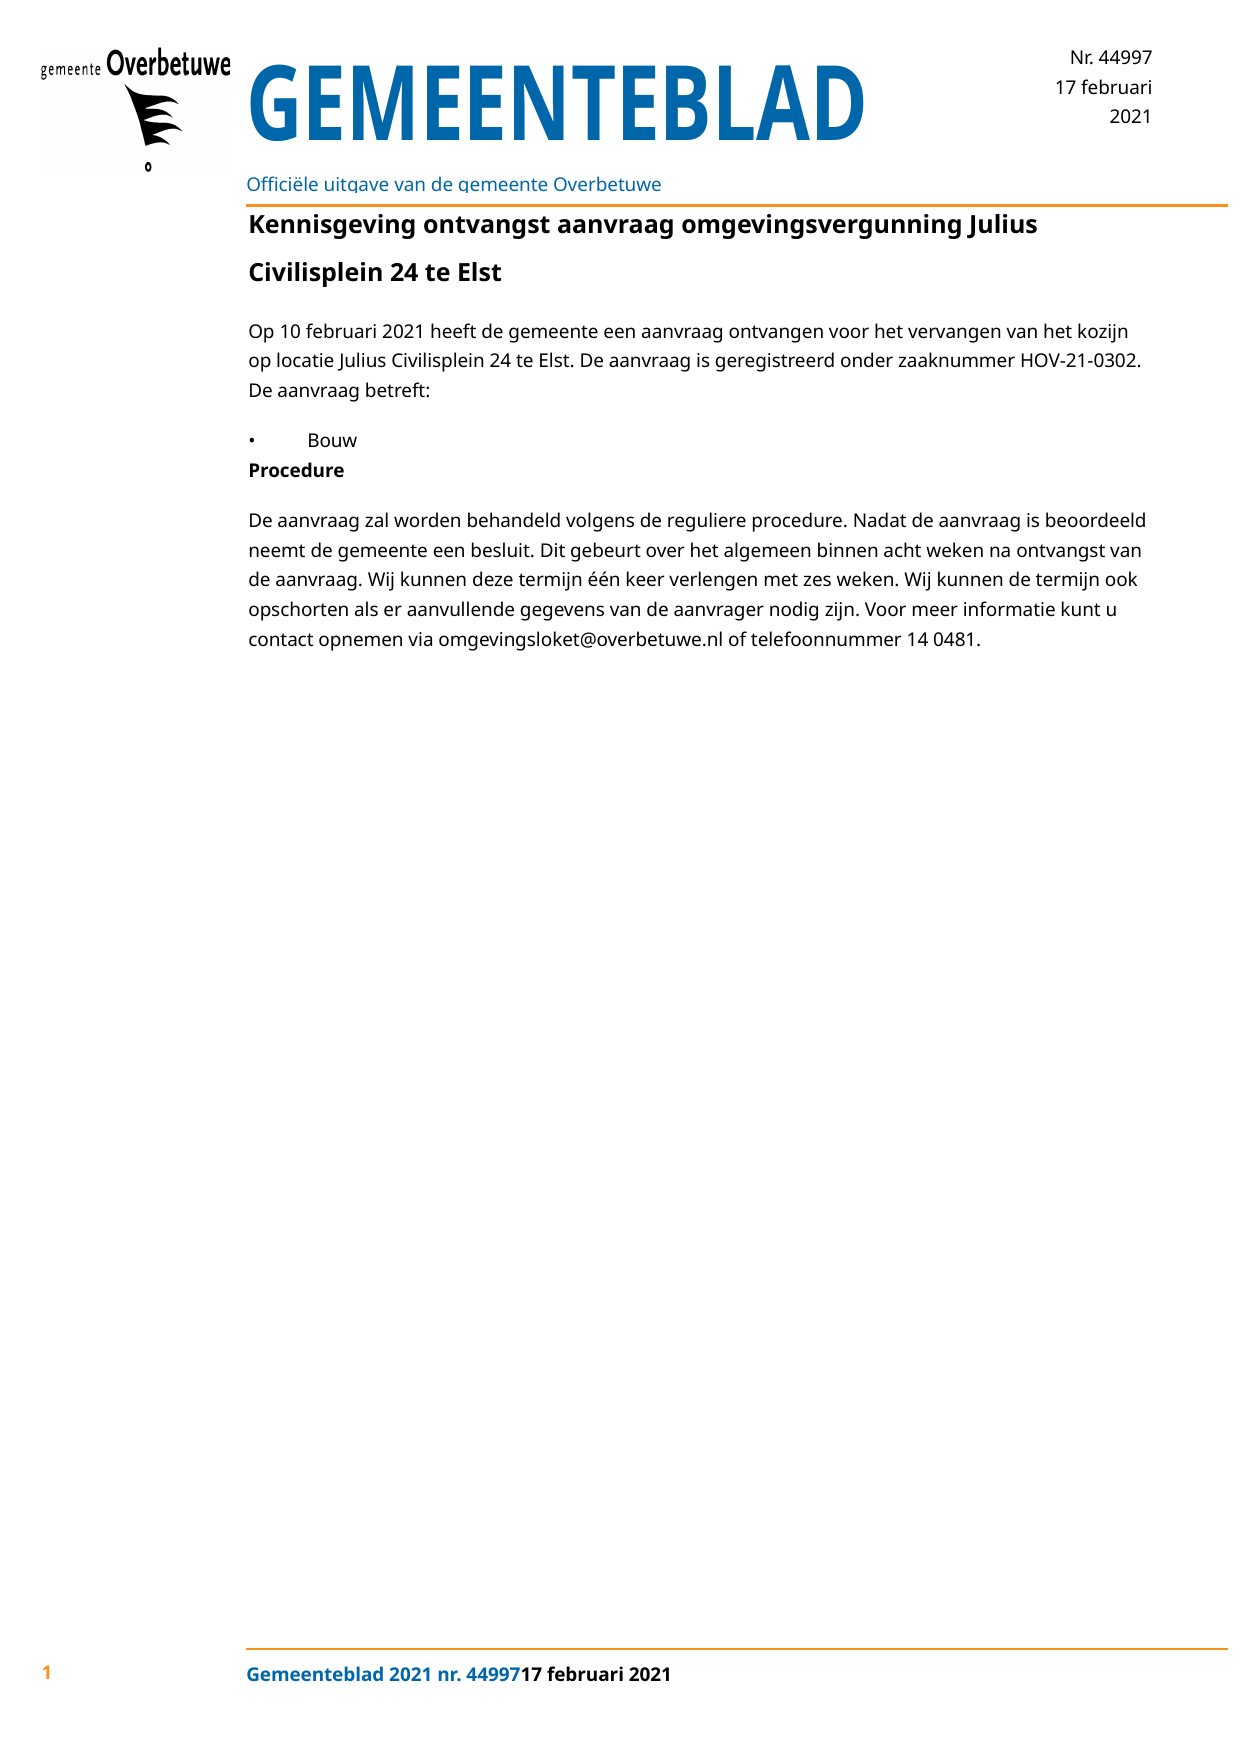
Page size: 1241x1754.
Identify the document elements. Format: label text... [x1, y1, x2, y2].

text Kennisgeving ontvangst aanvraag omgevingsvergunning Julius Civilisplein 24 te Elst [248, 207, 1152, 288]
picture [41, 47, 231, 172]
text De aanvraag zal worden behandeld volgens de reguliere procedure. Nadat de aanvraag is beoordeeld neemt de gemeente een besluit. Dit gebeurt over het algemeen binnen acht weken na ontvangst van de aanvraag. Wij kunnen deze termijn één keer verlengen met zes weken. Wij kunnen de termijn ook opschorten als er aanvullende gegevens van de aanvrager nodig zijn. Voor meer informatie kunt u contact opnemen via omgevingsloket@overbetuwe.nl of telefoonnummer 14 0481. [248, 507, 1152, 652]
text Op 10 februari 2021 heeft de gemeente een aanvraag ontvangen voor het vervangen van het kozijn op locatie Julius Civilisplein 24 te Elst. De aanvraag is geregistreerd onder zaaknummer HOV-21-0302. De aanvraag betreft: [248, 318, 1152, 403]
list Bouw [248, 427, 1152, 453]
text Procedure [248, 457, 1152, 483]
